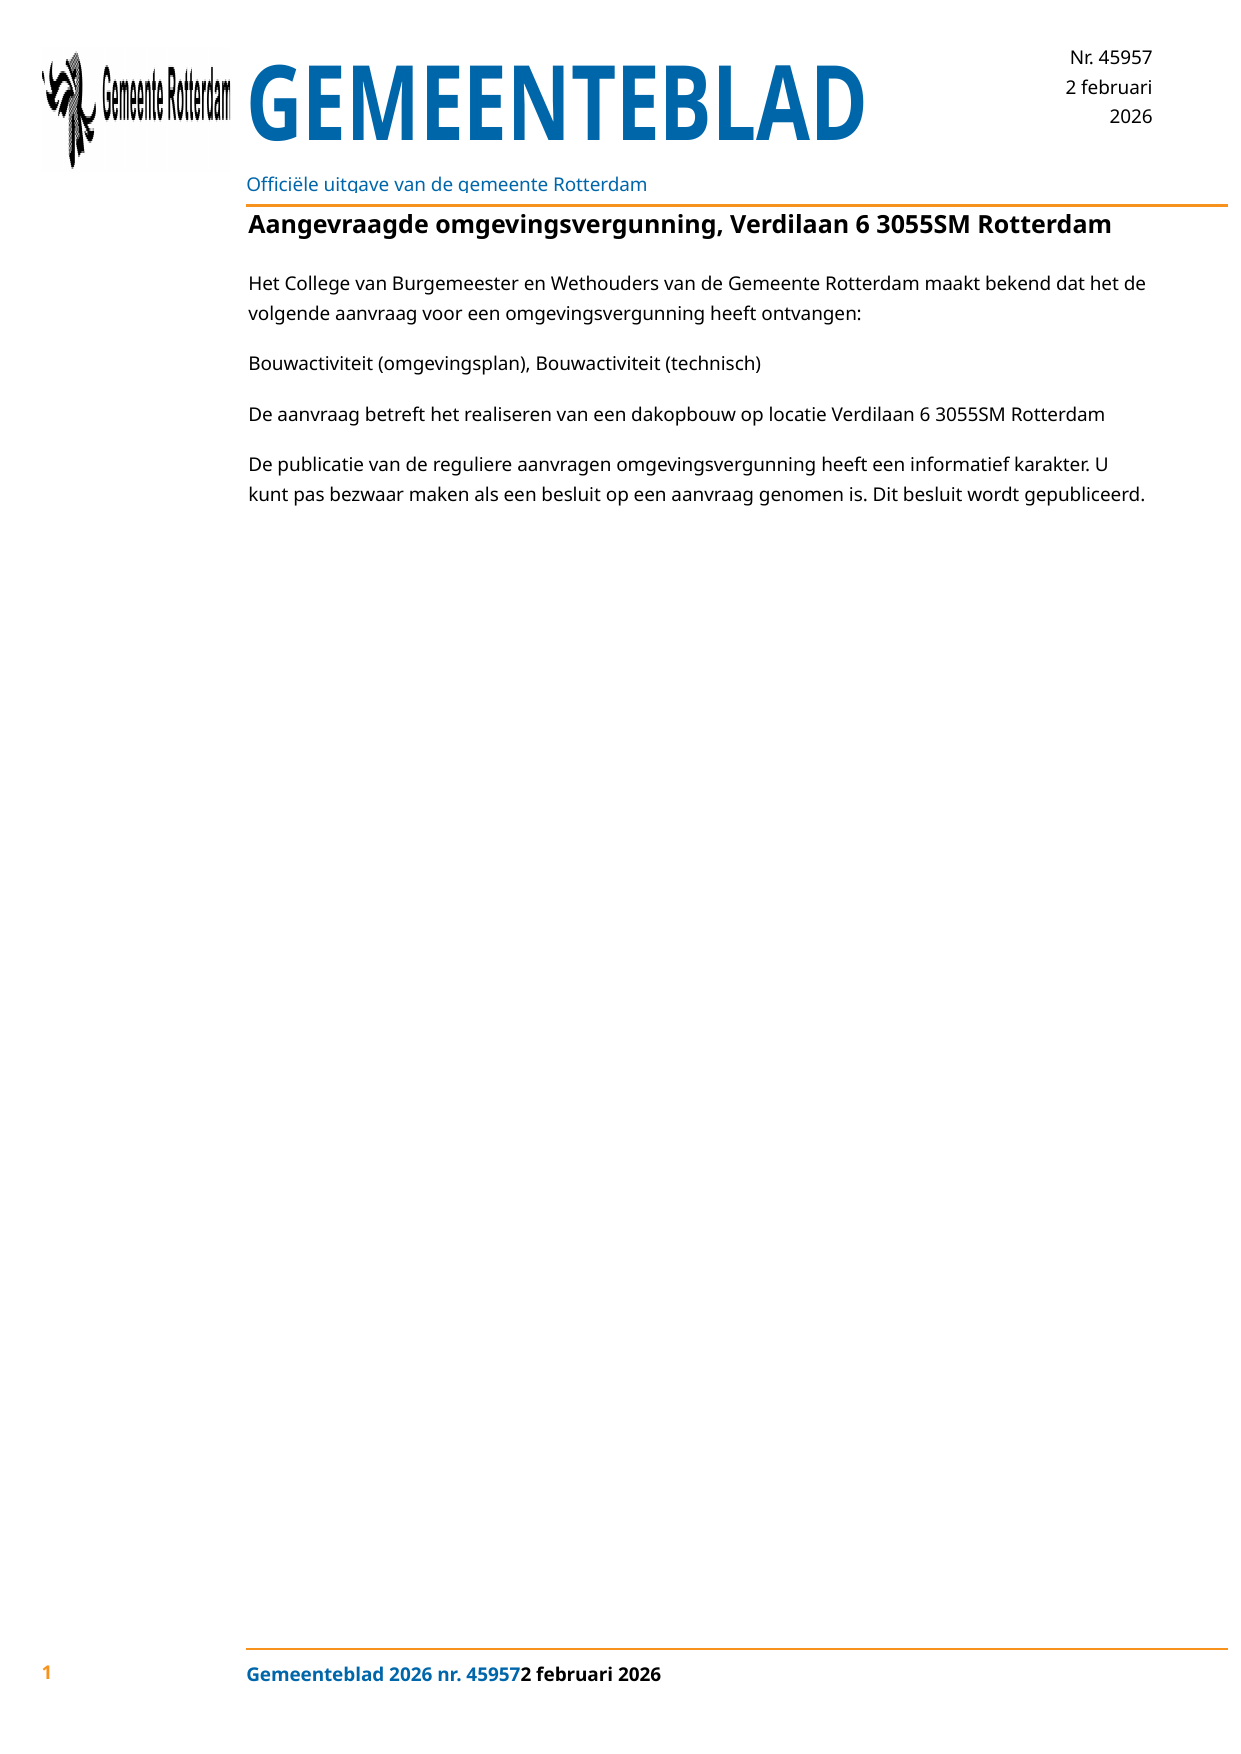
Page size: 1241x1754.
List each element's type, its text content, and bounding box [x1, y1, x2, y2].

text Aangevraagde omgevingsvergunning, Verdilaan 6 3055SM Rotterdam [248, 207, 1152, 241]
text De publicatie van de reguliere aanvragen omgevingsvergunning heeft een informatief karakter. U kunt pas bezwaar maken als een besluit op een aanvraag genomen is. Dit besluit wordt gepubliceerd. [248, 451, 1152, 506]
text Het College van Burgemeester en Wethouders van de Gemeente Rotterdam maakt bekend dat het de volgende aanvraag voor een omgevingsvergunning heeft ontvangen: [248, 270, 1152, 326]
picture [41, 47, 231, 172]
text Bouwactiviteit (omgevingsplan), Bouwactiviteit (technisch) [248, 350, 1152, 376]
text De aanvraag betreft het realiseren van een dakopbouw op locatie Verdilaan 6 3055SM Rotterdam [248, 401, 1152, 426]
